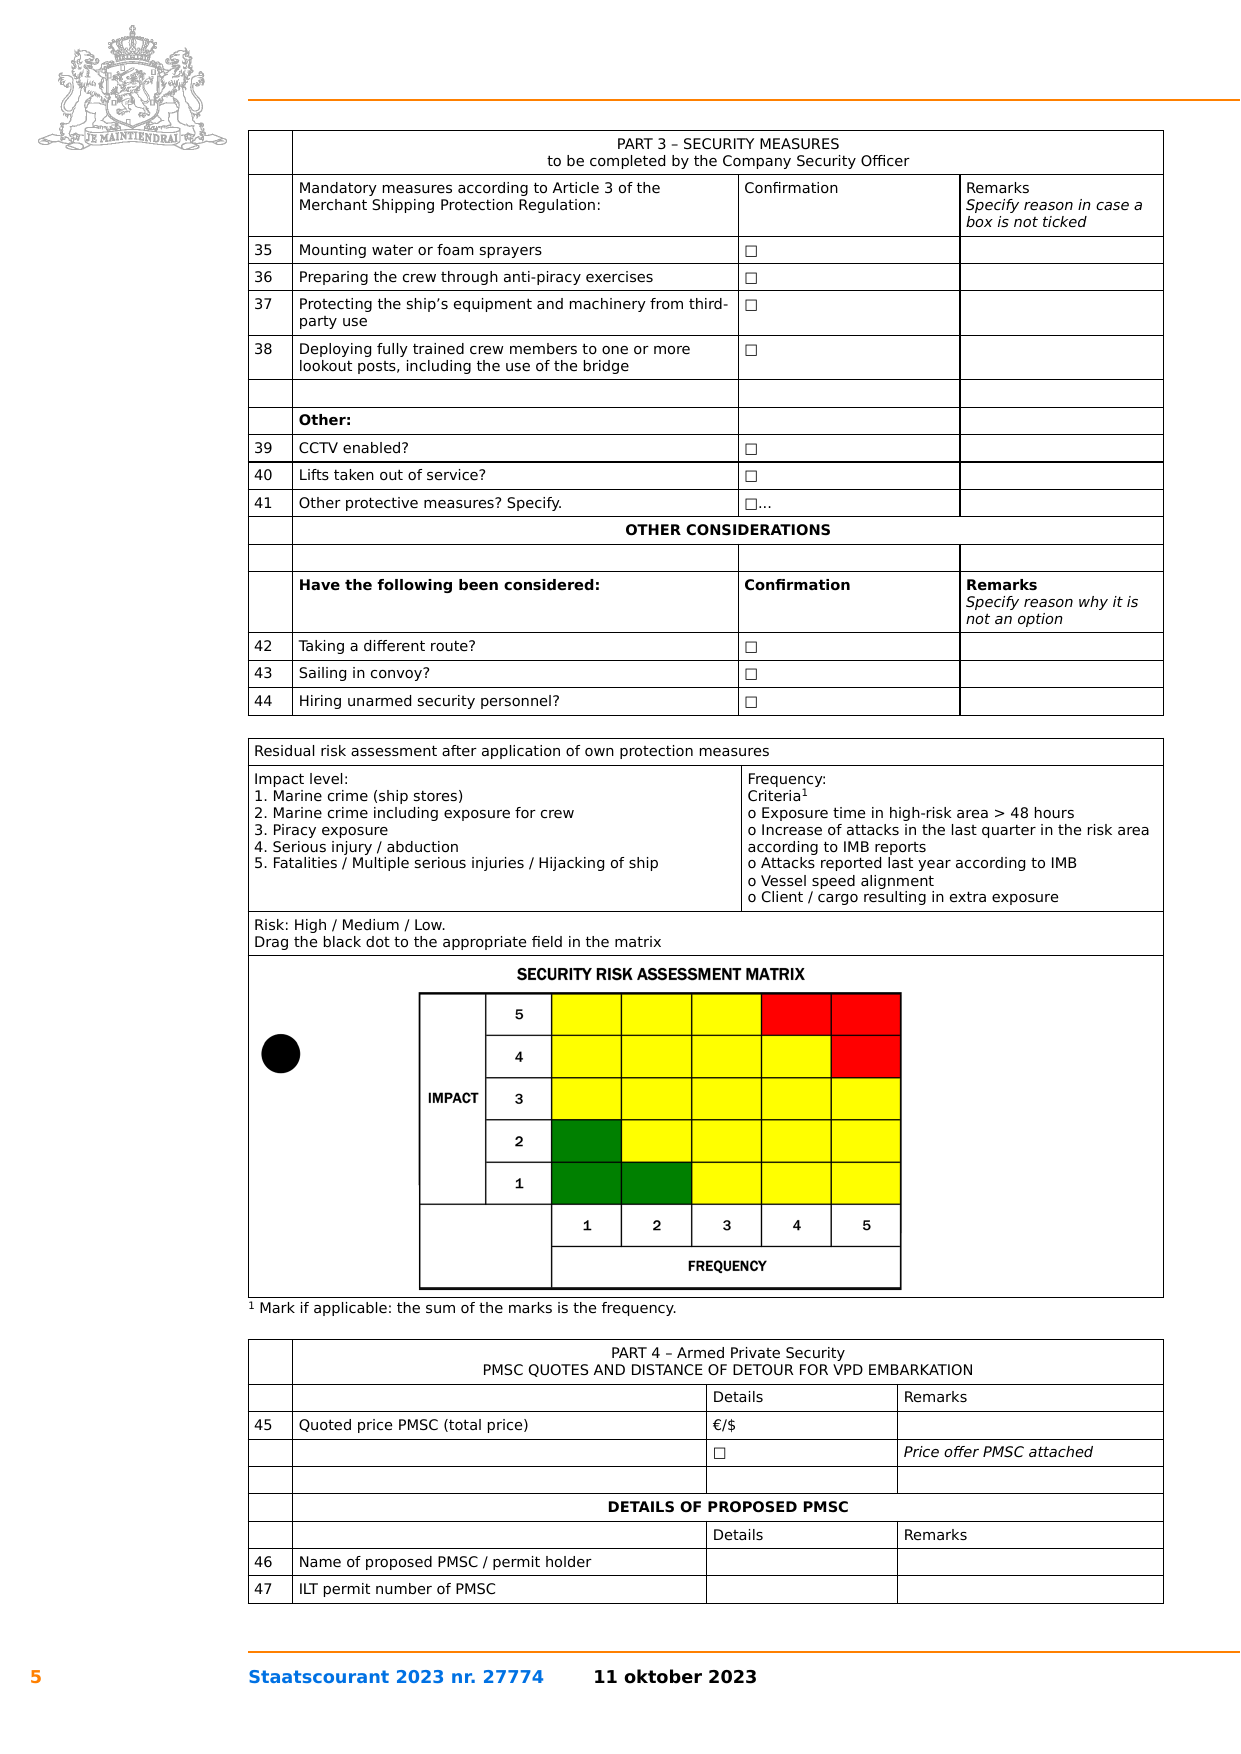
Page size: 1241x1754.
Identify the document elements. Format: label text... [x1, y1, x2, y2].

table_cell [707, 1576, 897, 1603]
table_cell □ [739, 264, 959, 290]
table_cell [739, 545, 959, 571]
table_cell □ [739, 237, 959, 263]
table_cell Confirmation [739, 572, 959, 632]
table_cell 35 [249, 237, 292, 263]
table_cell 42 [249, 633, 292, 660]
table_cell Have the following been considered: [293, 572, 738, 632]
table_cell [898, 1549, 1163, 1575]
table_cell [961, 463, 1163, 489]
table_cell Mounting water or foam sprayers [293, 237, 738, 263]
table_cell [249, 517, 292, 543]
table_cell 37 [249, 291, 292, 335]
table_cell [961, 336, 1163, 379]
table_cell [293, 1522, 706, 1548]
table_cell Remarks [898, 1522, 1163, 1548]
table_cell □... [739, 490, 959, 516]
table_header [249, 1340, 292, 1384]
table_cell [249, 408, 292, 434]
table_cell €/$ [707, 1412, 897, 1438]
table_cell 41 [249, 490, 292, 516]
table_cell [961, 264, 1163, 290]
table_cell Impact level: 1. Marine crime (ship stores) 2. Marine crime including exposure for crew 3. Piracy exposure 4. Serious injury / abduction 5. Fatalities / Multiple serious injuries / Hijacking of ship [249, 766, 741, 911]
table_cell Mandatory measures according to Article 3 of the Merchant Shipping Protection Regulation: [293, 175, 738, 236]
table_cell [898, 1576, 1163, 1603]
table_header PART 4 – Armed Private Security PMSC QUOTES AND DISTANCE OF DETOUR FOR VPD EMBARKATION [293, 1340, 1163, 1384]
table_cell [961, 633, 1163, 660]
table_cell [249, 1440, 292, 1466]
table_cell [961, 291, 1163, 335]
table_cell 44 [249, 688, 292, 714]
table_cell [249, 175, 292, 236]
table_cell [293, 380, 738, 407]
table_cell Other: [293, 408, 738, 434]
table_cell Remarks Specify reason why it is not an option [961, 572, 1163, 632]
table_cell 39 [249, 435, 292, 461]
table_cell Name of proposed PMSC / permit holder [293, 1549, 706, 1575]
table_cell [249, 1467, 292, 1493]
table_cell [739, 380, 959, 407]
table_cell [961, 237, 1163, 263]
table_cell 40 [249, 463, 292, 489]
table_cell Taking a different route? [293, 633, 738, 660]
table_cell [249, 1385, 292, 1411]
table_cell 1 Mark if applicable: the sum of the marks is the frequency. [248, 1298, 1163, 1317]
table_cell Risk: High / Medium / Low. Drag the black dot to the appropriate field in the matrix [249, 912, 1163, 955]
table_cell Hiring unarmed security personnel? [293, 688, 738, 714]
table_cell Preparing the crew through anti-piracy exercises [293, 264, 738, 290]
table_cell □ [739, 435, 959, 461]
table_cell DETAILS OF PROPOSED PMSC [293, 1494, 1163, 1521]
table_cell [961, 408, 1163, 434]
table_cell 45 [249, 1412, 292, 1438]
table_cell 47 [249, 1576, 292, 1603]
table_cell [898, 1412, 1163, 1438]
table_cell □ [739, 633, 959, 660]
table_cell [293, 545, 738, 571]
table_cell [898, 1467, 1163, 1493]
table_header PART 3 – SECURITY MEASURES to be completed by the Company Security Officer [293, 131, 1163, 174]
picture [38, 25, 227, 150]
table_cell 36 [249, 264, 292, 290]
table_cell [707, 1467, 897, 1493]
table_cell ILT permit number of PMSC [293, 1576, 706, 1603]
table_cell Quoted price PMSC (total price) [293, 1412, 706, 1438]
table_cell [249, 1522, 292, 1548]
table_cell [739, 408, 959, 434]
table_cell 46 [249, 1549, 292, 1575]
table_cell Price offer PMSC attached [898, 1440, 1163, 1466]
table_cell □ [739, 688, 959, 714]
table_cell □ [739, 291, 959, 335]
table_cell Deploying fully trained crew members to one or more lookout posts, including the use of the bridge [293, 336, 738, 379]
table_cell Protecting the ship’s equipment and machinery from third-party use [293, 291, 738, 335]
table_cell [249, 572, 292, 632]
table_cell OTHER CONSIDERATIONS [293, 517, 1163, 543]
table_cell Remarks Specify reason in case a box is not ticked [961, 175, 1163, 236]
table_cell CCTV enabled? [293, 435, 738, 461]
table_cell [961, 545, 1163, 571]
table_cell [707, 1549, 897, 1575]
table_cell [249, 956, 1163, 1297]
table_cell Other protective measures? Specify. [293, 490, 738, 516]
table_cell 38 [249, 336, 292, 379]
table_cell [961, 435, 1163, 461]
table_cell Confirmation [739, 175, 959, 236]
table_cell □ [739, 336, 959, 379]
table_header [249, 131, 292, 174]
table_cell [961, 661, 1163, 687]
table_cell [249, 545, 292, 571]
table_header Residual risk assessment after application of own protection measures [249, 739, 1163, 765]
table_cell [293, 1440, 706, 1466]
table_cell [249, 380, 292, 407]
table_cell [961, 688, 1163, 714]
table_cell Details [707, 1522, 897, 1548]
table_cell Frequency: Criteria1 o Exposure time in high-risk area > 48 hours o Increase of attacks in the last quarter in the risk area according to IMB reports o Attacks reported last year according to IMB o Vessel speed alignment o Client / cargo resulting in extra exposure [742, 766, 1163, 911]
table_cell Remarks [898, 1385, 1163, 1411]
table_cell [249, 1494, 292, 1521]
table_cell 43 [249, 661, 292, 687]
table_cell Sailing in convoy? [293, 661, 738, 687]
table_cell [293, 1385, 706, 1411]
table_cell □ [739, 463, 959, 489]
table_cell Lifts taken out of service? [293, 463, 738, 489]
table_cell Details [707, 1385, 897, 1411]
table_cell [961, 380, 1163, 407]
table_cell □ [739, 661, 959, 687]
table_cell [961, 490, 1163, 516]
picture [253, 961, 904, 1292]
table_cell [293, 1467, 706, 1493]
table_cell □ [707, 1440, 897, 1466]
